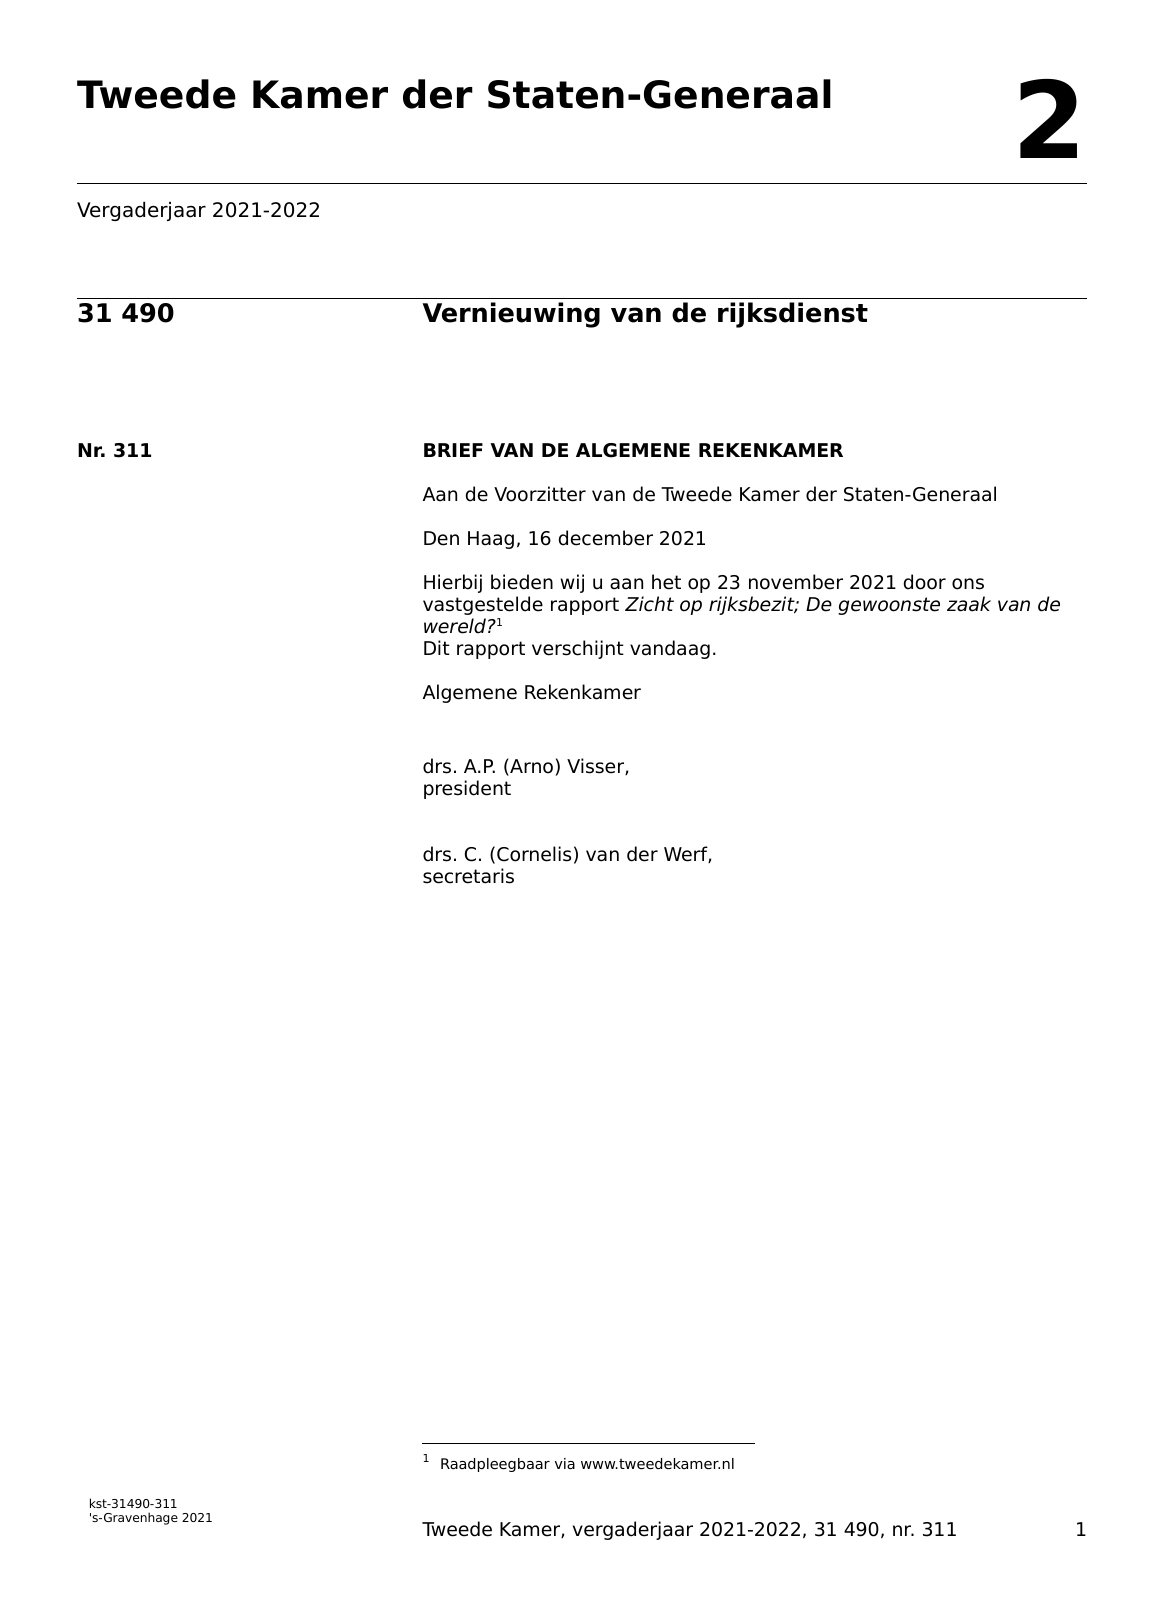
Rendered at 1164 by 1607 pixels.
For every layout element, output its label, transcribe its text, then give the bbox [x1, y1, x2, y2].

text Den Haag, 16 december 2021 [422, 528, 1087, 550]
text 's-Gravenhage 2021 [88, 1511, 323, 1525]
text drs. C. (Cornelis) van der Werf, secretaris [422, 822, 1087, 888]
text drs. A.P. (Arno) Visser, president [422, 734, 1087, 800]
text kst-31490-311 [88, 1497, 323, 1511]
text Dit rapport verschijnt vandaag. [422, 638, 1087, 660]
table_header Tweede Kamer der Staten-Generaal [77, 59, 886, 183]
subtitle 31 490 Vernieuwing van de rijksdienst [77, 299, 1087, 329]
text Algemene Rekenkamer [422, 682, 1087, 704]
table_header 2 [886, 59, 1087, 183]
text Raadpleegbaar via www.tweedekamer.nl [422, 1452, 1087, 1474]
table_cell Vergaderjaar 2021-2022 [77, 184, 1087, 298]
subtitle Nr. 311 BRIEF VAN DE ALGEMENE REKENKAMER [77, 440, 1087, 462]
text Hierbij bieden wij u aan het op 23 november 2021 door ons vastgestelde rapport Zicht op rijksbezit; De gewoonste zaak van de wereld? [422, 572, 1087, 638]
text Aan de Voorzitter van de Tweede Kamer der Staten-Generaal [422, 484, 1087, 506]
